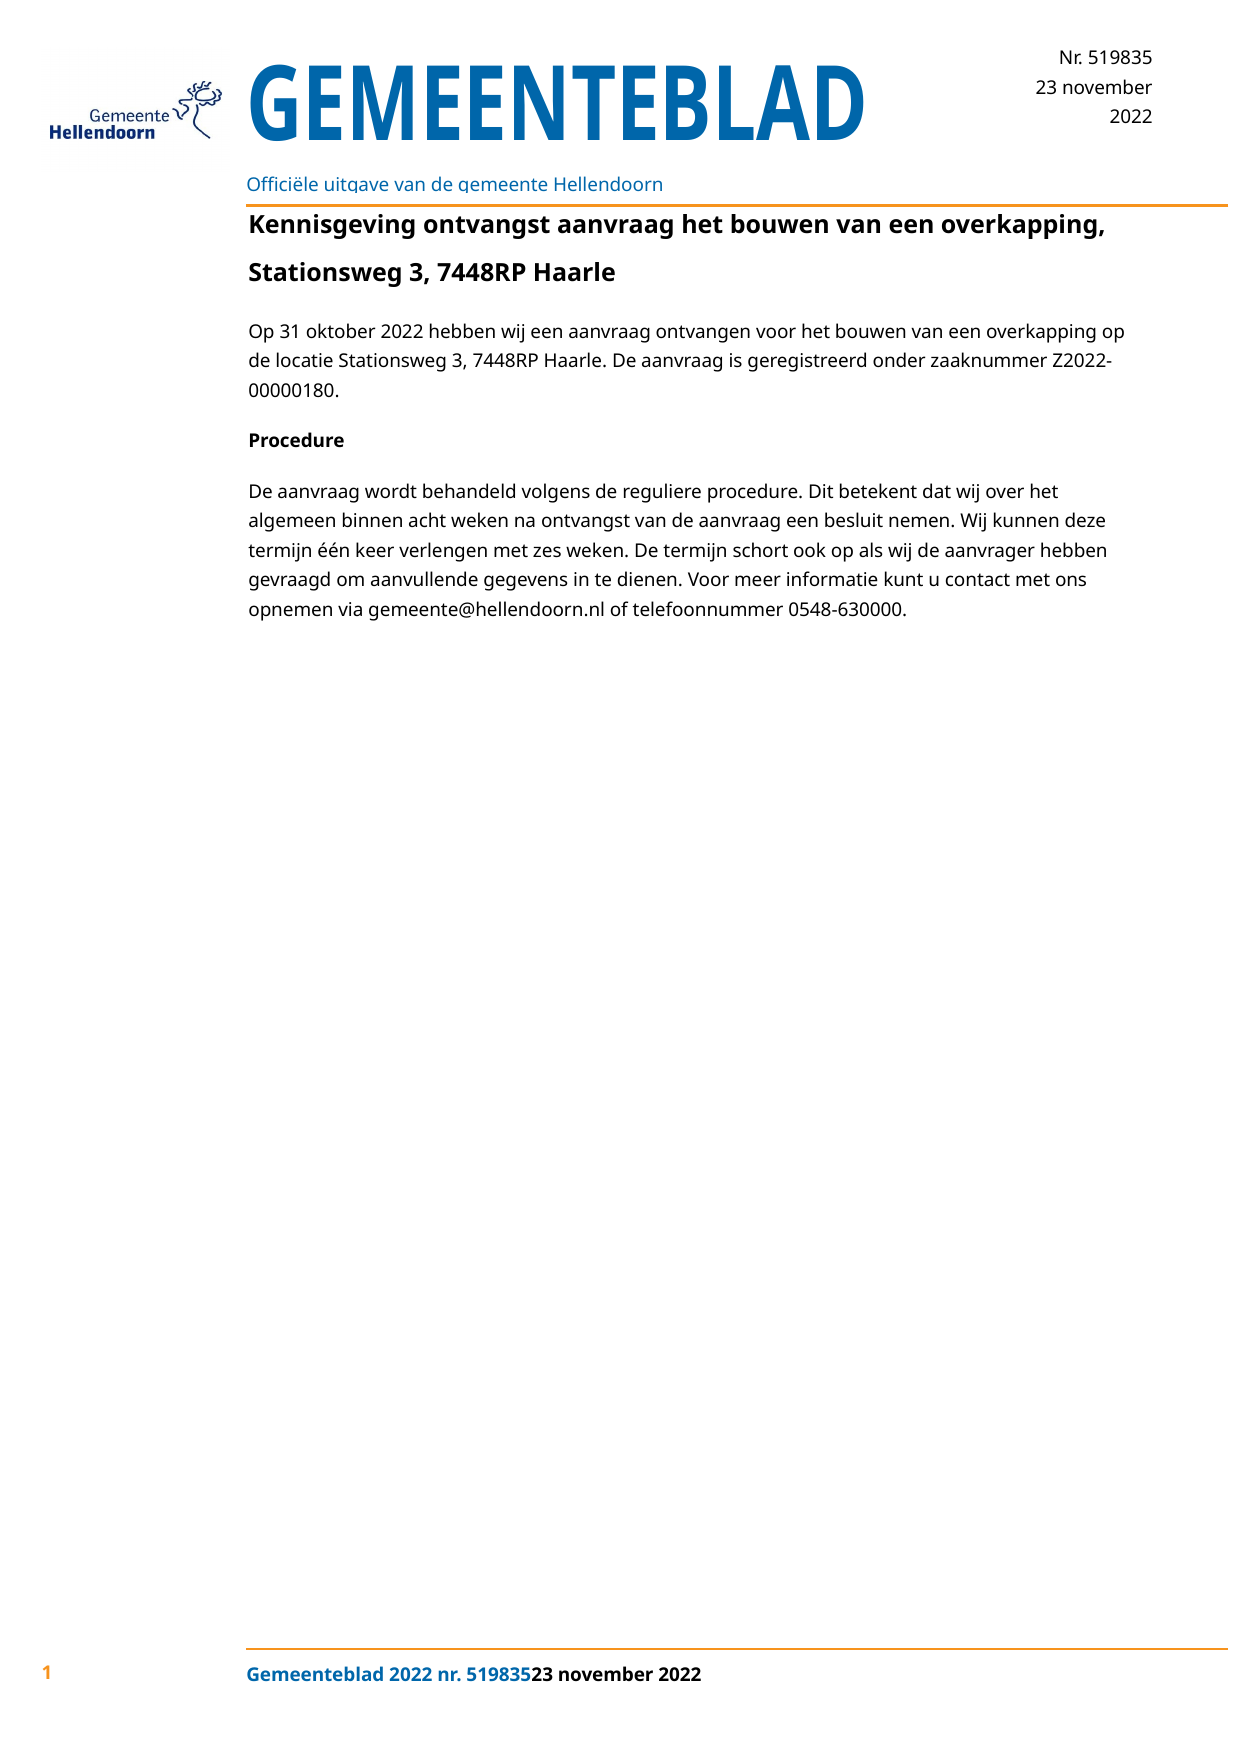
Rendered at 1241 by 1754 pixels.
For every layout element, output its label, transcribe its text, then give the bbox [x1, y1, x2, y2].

text Procedure [248, 427, 1152, 453]
text De aanvraag wordt behandeld volgens de reguliere procedure. Dit betekent dat wij over het algemeen binnen acht weken na ontvangst van de aanvraag een besluit nemen. Wij kunnen deze termijn één keer verlengen met zes weken. De termijn schort ook op als wij de aanvrager hebben gevraagd om aanvullende gegevens in te dienen. Voor meer informatie kunt u contact met ons opnemen via gemeente@hellendoorn.nl of telefoonnummer 0548-630000. [248, 478, 1152, 622]
text Op 31 oktober 2022 hebben wij een aanvraag ontvangen voor het bouwen van een overkapping op de locatie Stationsweg 3, 7448RP Haarle. De aanvraag is geregistreerd onder zaaknummer Z2022-00000180. [248, 318, 1152, 403]
picture [41, 47, 231, 172]
text Kennisgeving ontvangst aanvraag het bouwen van een overkapping, Stationsweg 3, 7448RP Haarle [248, 207, 1152, 288]
